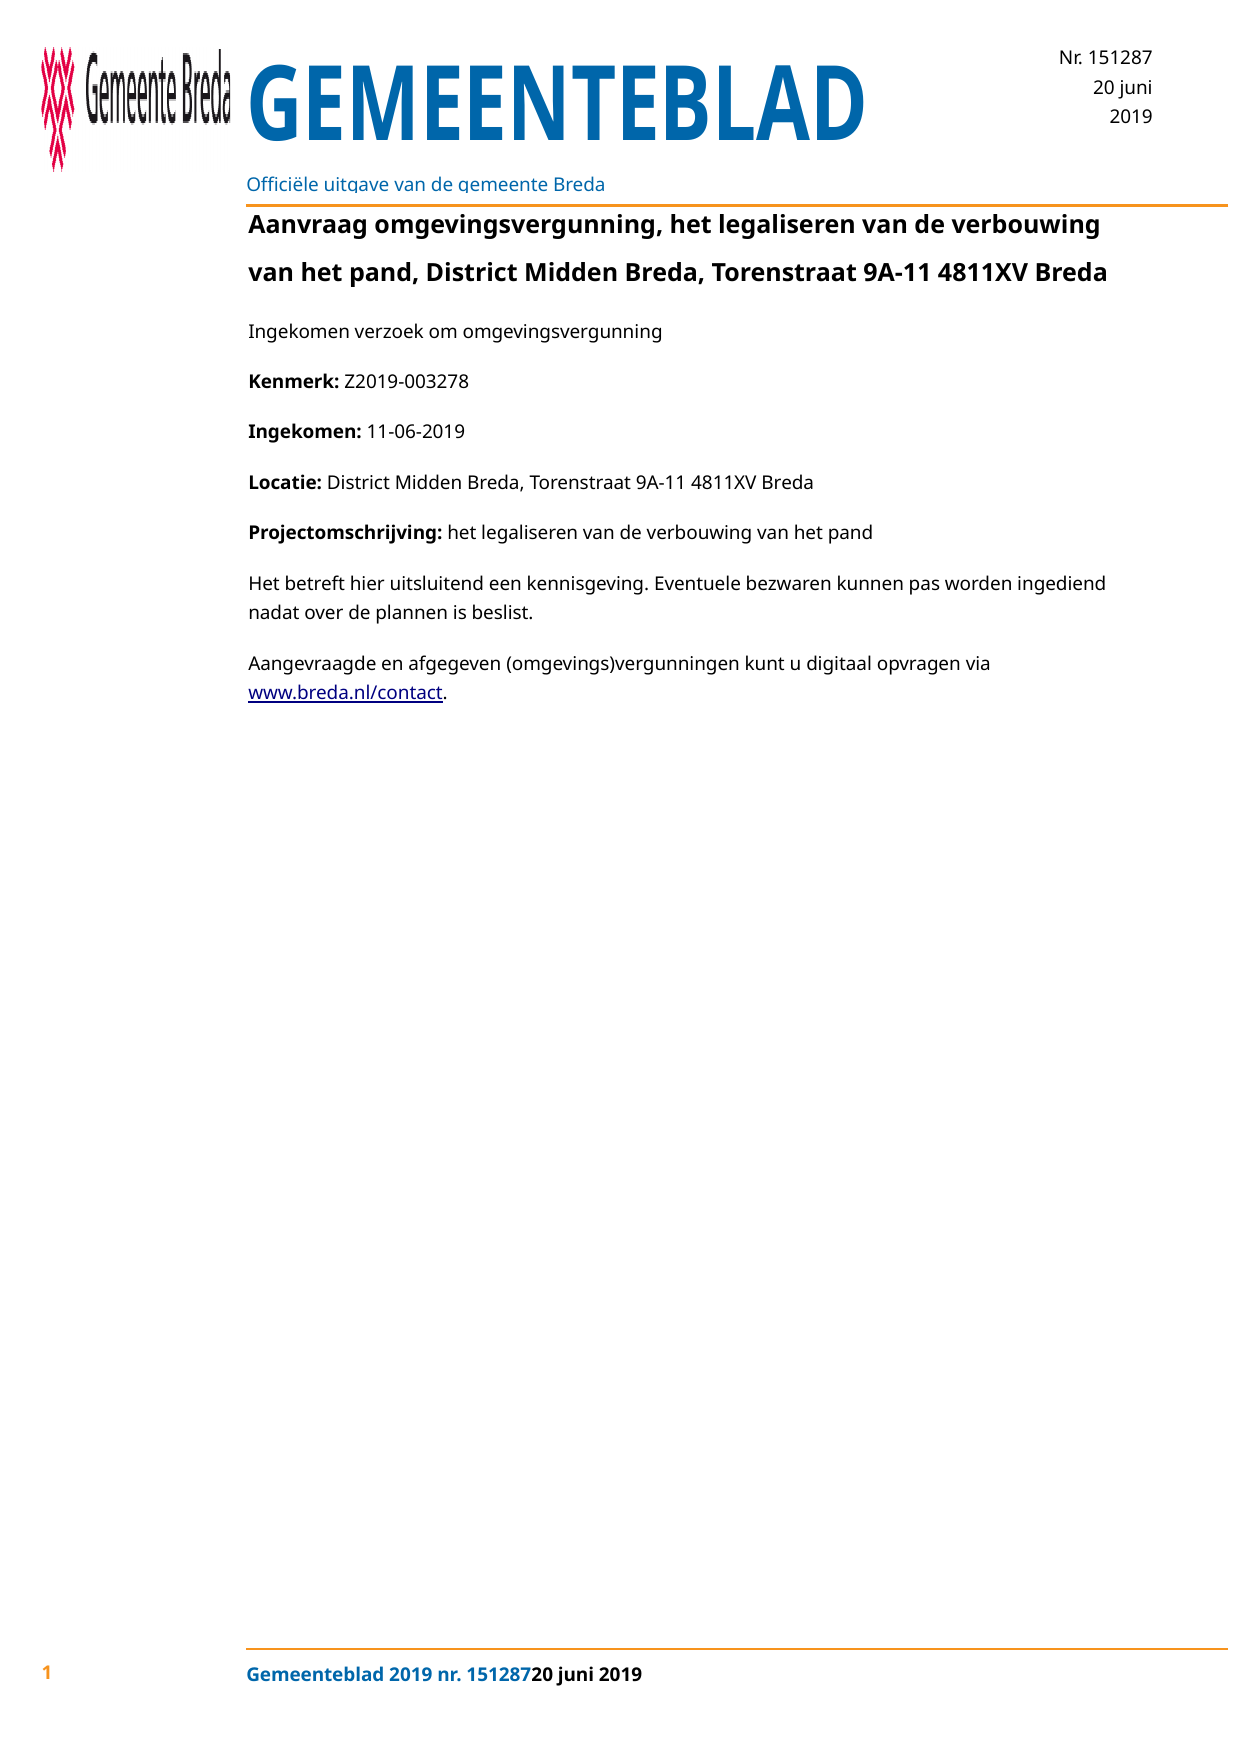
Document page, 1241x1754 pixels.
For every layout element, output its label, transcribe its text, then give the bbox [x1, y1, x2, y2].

text Ingekomen verzoek om omgevingsvergunning [248, 318, 1152, 344]
text Locatie: District Midden Breda, Torenstraat 9A-11 4811XV Breda [248, 469, 1152, 495]
text Projectomschrijving: het legaliseren van de verbouwing van het pand [248, 519, 1152, 545]
text Het betreft hier uitsluitend een kennisgeving. Eventuele bezwaren kunnen pas worden ingediend nadat over de plannen is beslist. [248, 570, 1152, 625]
text Ingekomen: 11-06-2019 [248, 419, 1152, 444]
text Kenmerk: Z2019-003278 [248, 368, 1152, 394]
text Aanvraag omgevingsvergunning, het legaliseren van de verbouwing van het pand, District Midden Breda, Torenstraat 9A-11 4811XV Breda [248, 207, 1152, 288]
picture [41, 47, 231, 172]
text Aangevraagde en afgegeven (omgevings)vergunningen kunt u digitaal opvragen via www.breda.nl/contact. [248, 650, 1152, 705]
